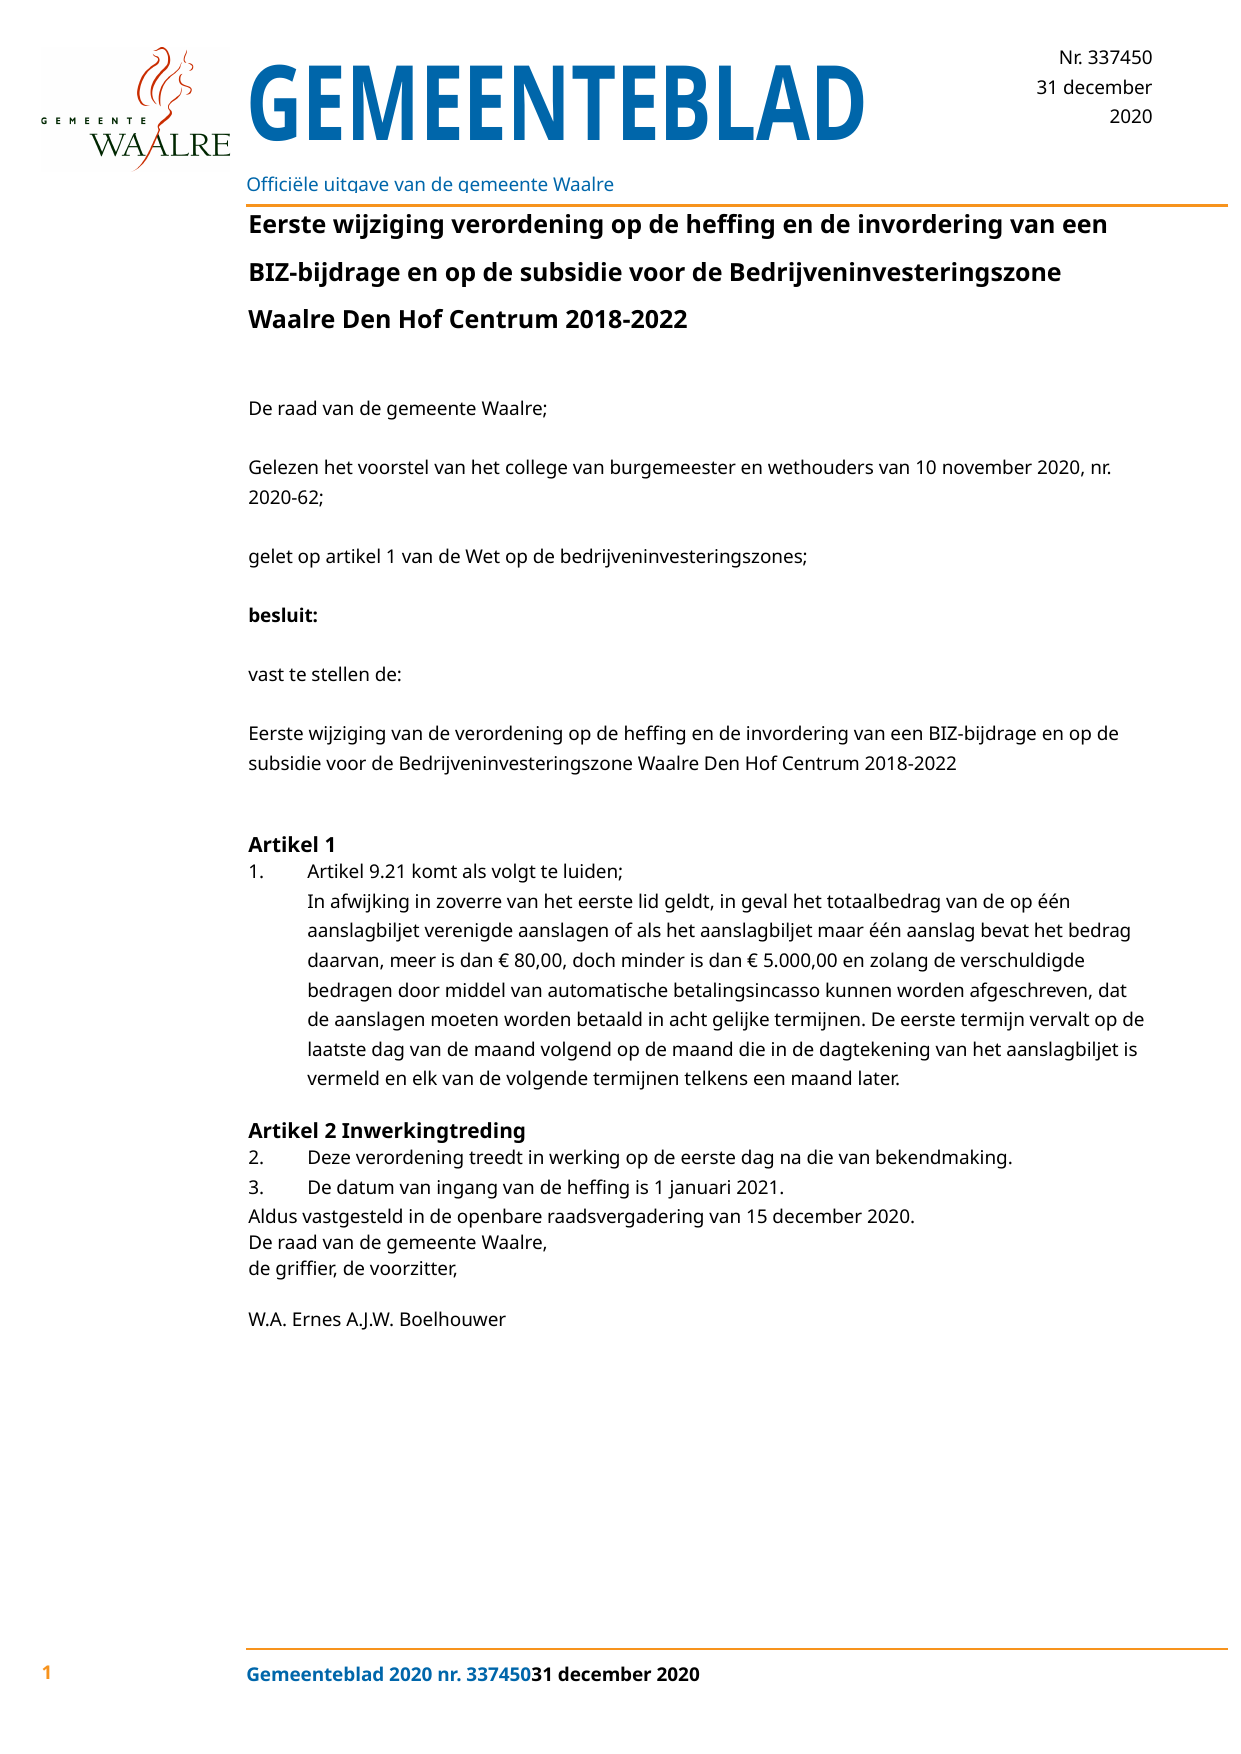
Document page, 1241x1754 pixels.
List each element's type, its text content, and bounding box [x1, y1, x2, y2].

text besluit: [248, 602, 1152, 628]
text Aldus vastgesteld in de openbare raadsvergadering van 15 december 2020. [248, 1204, 1152, 1229]
text W.A. Ernes A.J.W. Boelhouwer [248, 1307, 1152, 1332]
text gelet op artikel 1 van de Wet op de bedrijveninvesteringszones; [248, 543, 1152, 569]
text Artikel 2 Inwerkingtreding [248, 1116, 1152, 1144]
picture [41, 47, 231, 172]
list In afwijking in zoverre van het eerste lid geldt, in geval het totaalbedrag van de op één aanslagbiljet verenigde aanslagen of als het aanslagbiljet maar één aanslag bevat het bedrag daarvan, meer is dan € 80,00, doch minder is dan € 5.000,00 en zolang de verschuldigde bedragen door middel van automatische betalingsincasso kunnen worden afgeschreven, dat de aanslagen moeten worden betaald in acht gelijke termijnen. De eerste termijn vervalt op de laatste dag van de maand volgend op de maand die in de dagtekening van het aanslagbiljet is vermeld en elk van de volgende termijnen telkens een maand later. [248, 888, 1152, 1091]
text De raad van de gemeente Waalre, [248, 1229, 1152, 1255]
list Artikel 9.21 komt als volgt te luiden; [248, 858, 1152, 884]
text Gelezen het voorstel van het college van burgemeester en wethouders van 10 november 2020, nr. 2020-62; [248, 454, 1152, 509]
text vast te stellen de: [248, 661, 1152, 687]
text De raad van de gemeente Waalre; [248, 395, 1152, 421]
text Eerste wijziging verordening op de heffing en de invordering van een BIZ-bijdrage en op de subsidie voor de Bedrijveninvesteringszone Waalre Den Hof Centrum 2018-2022 [248, 207, 1152, 336]
list De datum van ingang van de heffing is 1 januari 2021. [248, 1174, 1152, 1200]
text Eerste wijziging van de verordening op de heffing en de invordering van een BIZ-bijdrage en op de subsidie voor de Bedrijveninvesteringszone Waalre Den Hof Centrum 2018-2022 [248, 721, 1152, 776]
text de griffier, de voorzitter, [248, 1255, 1152, 1281]
text Artikel 1 [248, 830, 1152, 858]
list Deze verordening treedt in werking op de eerste dag na die van bekendmaking. [248, 1144, 1152, 1170]
